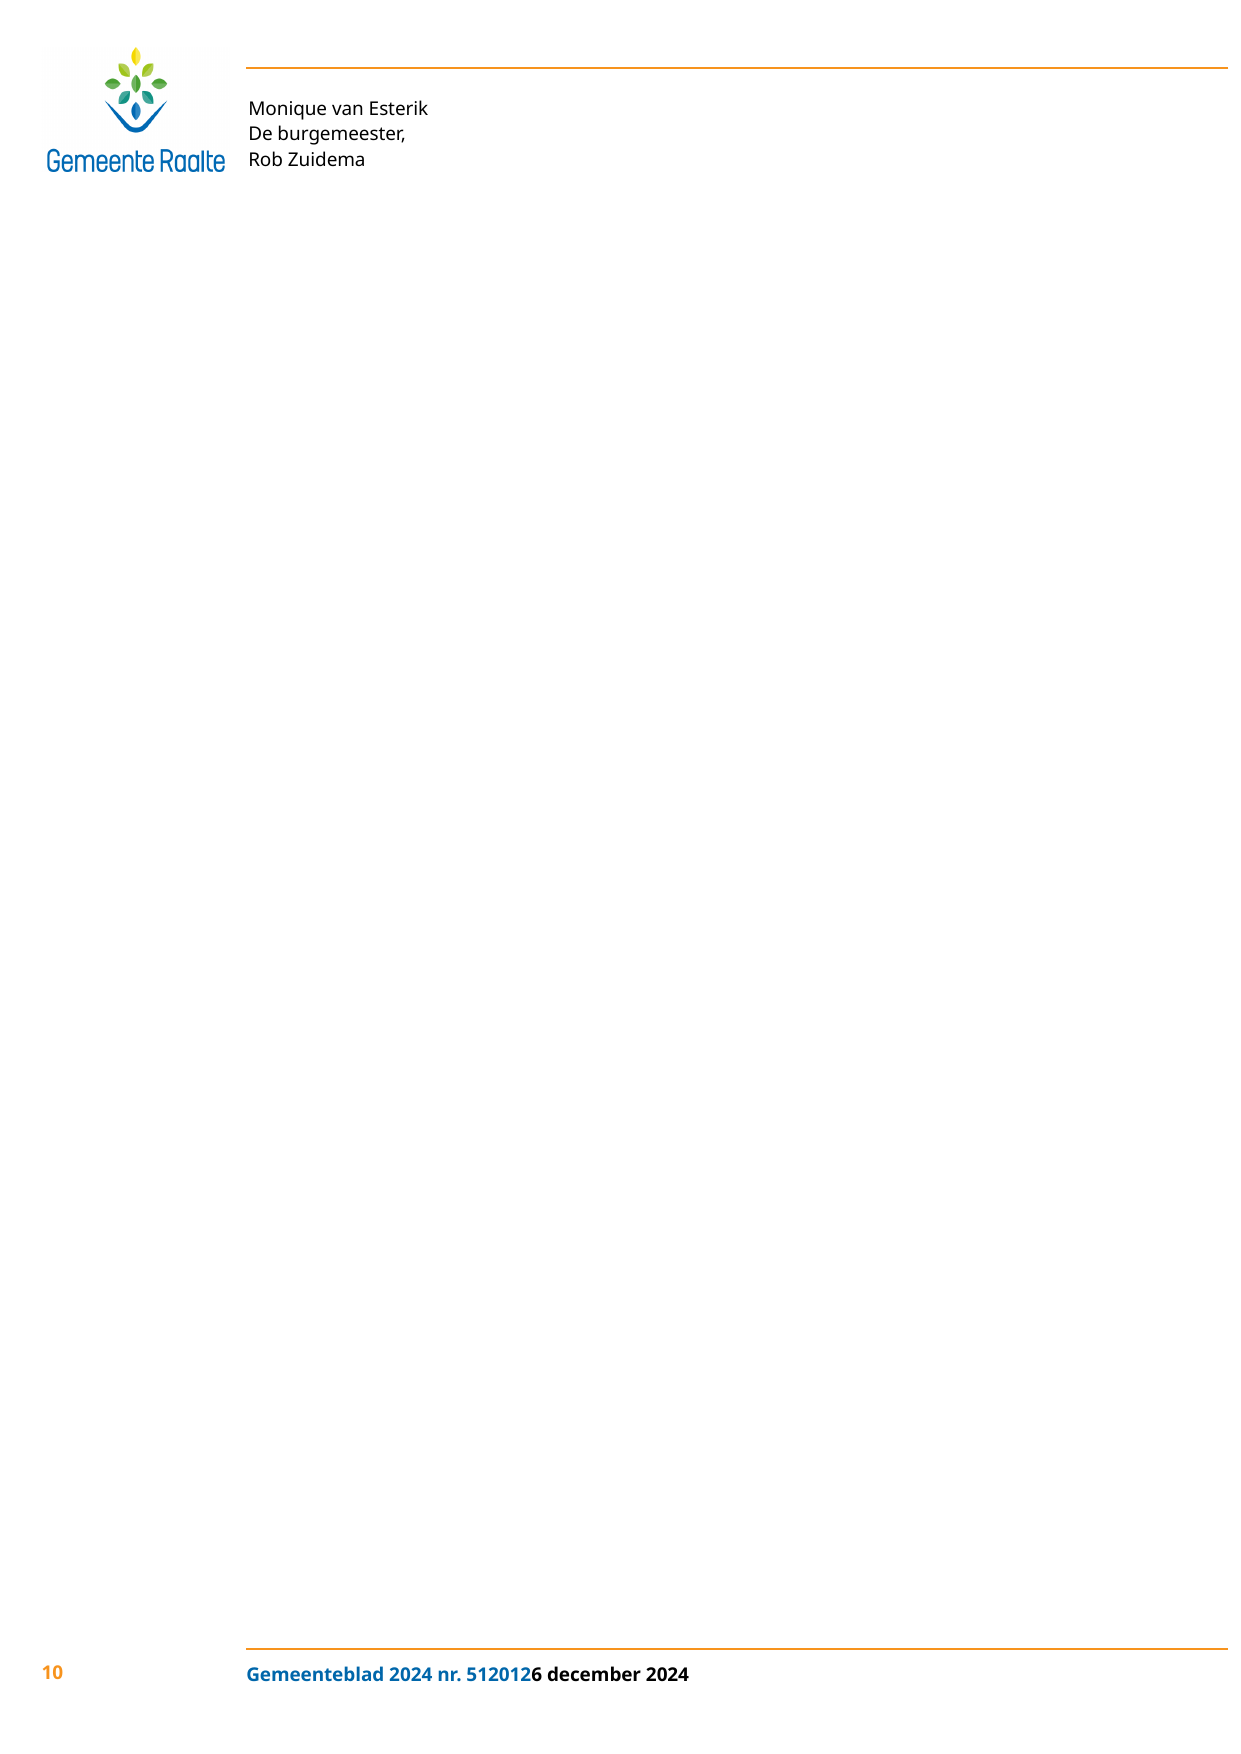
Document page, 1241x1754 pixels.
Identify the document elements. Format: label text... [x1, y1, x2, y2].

text De burgemeester, [248, 121, 1152, 146]
text Monique van Esterik [248, 95, 1152, 121]
picture [41, 47, 231, 172]
text Rob Zuidema [248, 146, 1152, 172]
